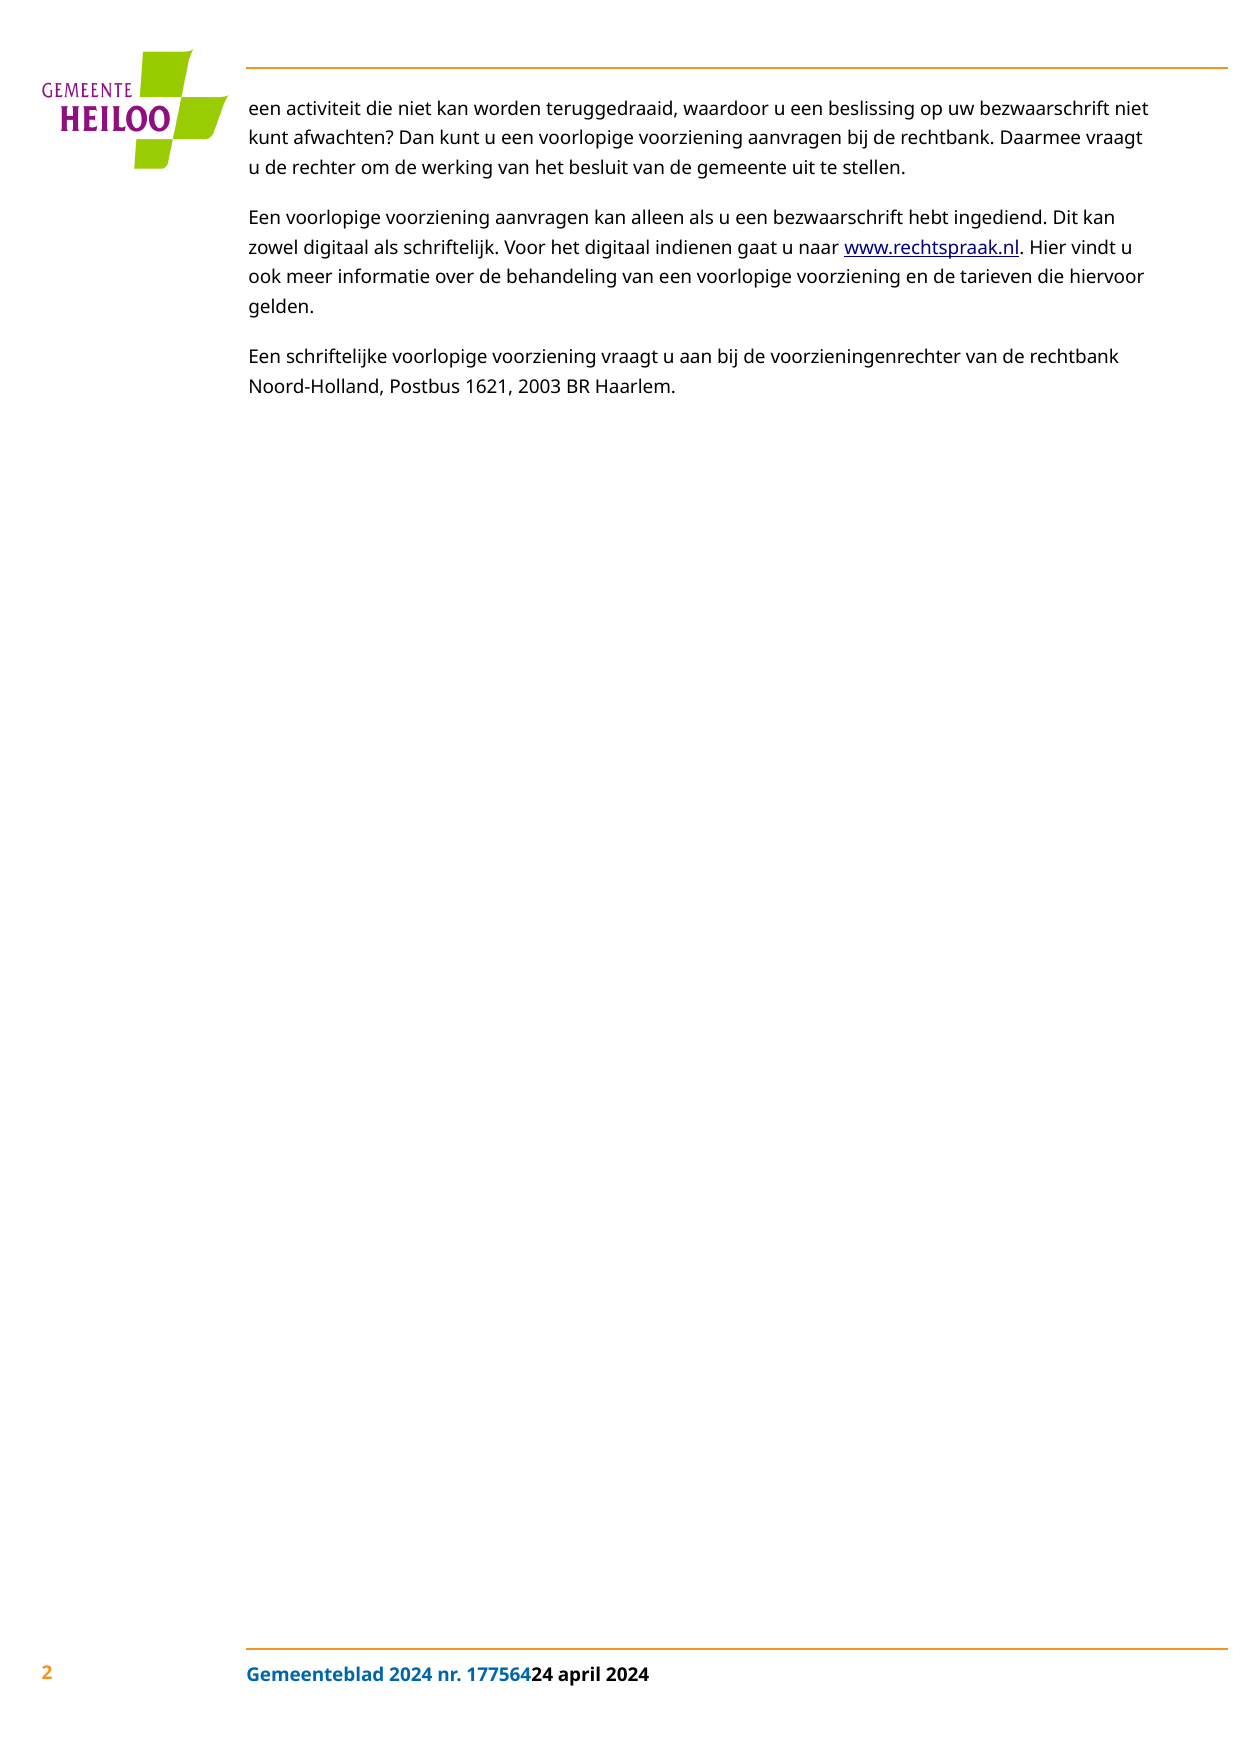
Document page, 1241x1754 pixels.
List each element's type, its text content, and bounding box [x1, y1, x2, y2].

picture [41, 47, 231, 172]
text een activiteit die niet kan worden teruggedraaid, waardoor u een beslissing op uw bezwaarschrift niet kunt afwachten? Dan kunt u een voorlopige voorziening aanvragen bij de rechtbank. Daarmee vraagt u de rechter om de werking van het besluit van de gemeente uit te stellen. [248, 95, 1152, 180]
text Een schriftelijke voorlopige voorziening vraagt u aan bij de voorzieningenrechter van de rechtbank Noord-Holland, Postbus 1621, 2003 BR Haarlem. [248, 343, 1152, 399]
text Een voorlopige voorziening aanvragen kan alleen als u een bezwaarschrift hebt ingediend. Dit kan zowel digitaal als schriftelijk. Voor het digitaal indienen gaat u naar www.rechtspraak.nl. Hier vindt u ook meer informatie over de behandeling van een voorlopige voorziening en de tarieven die hiervoor gelden. [248, 204, 1152, 319]
